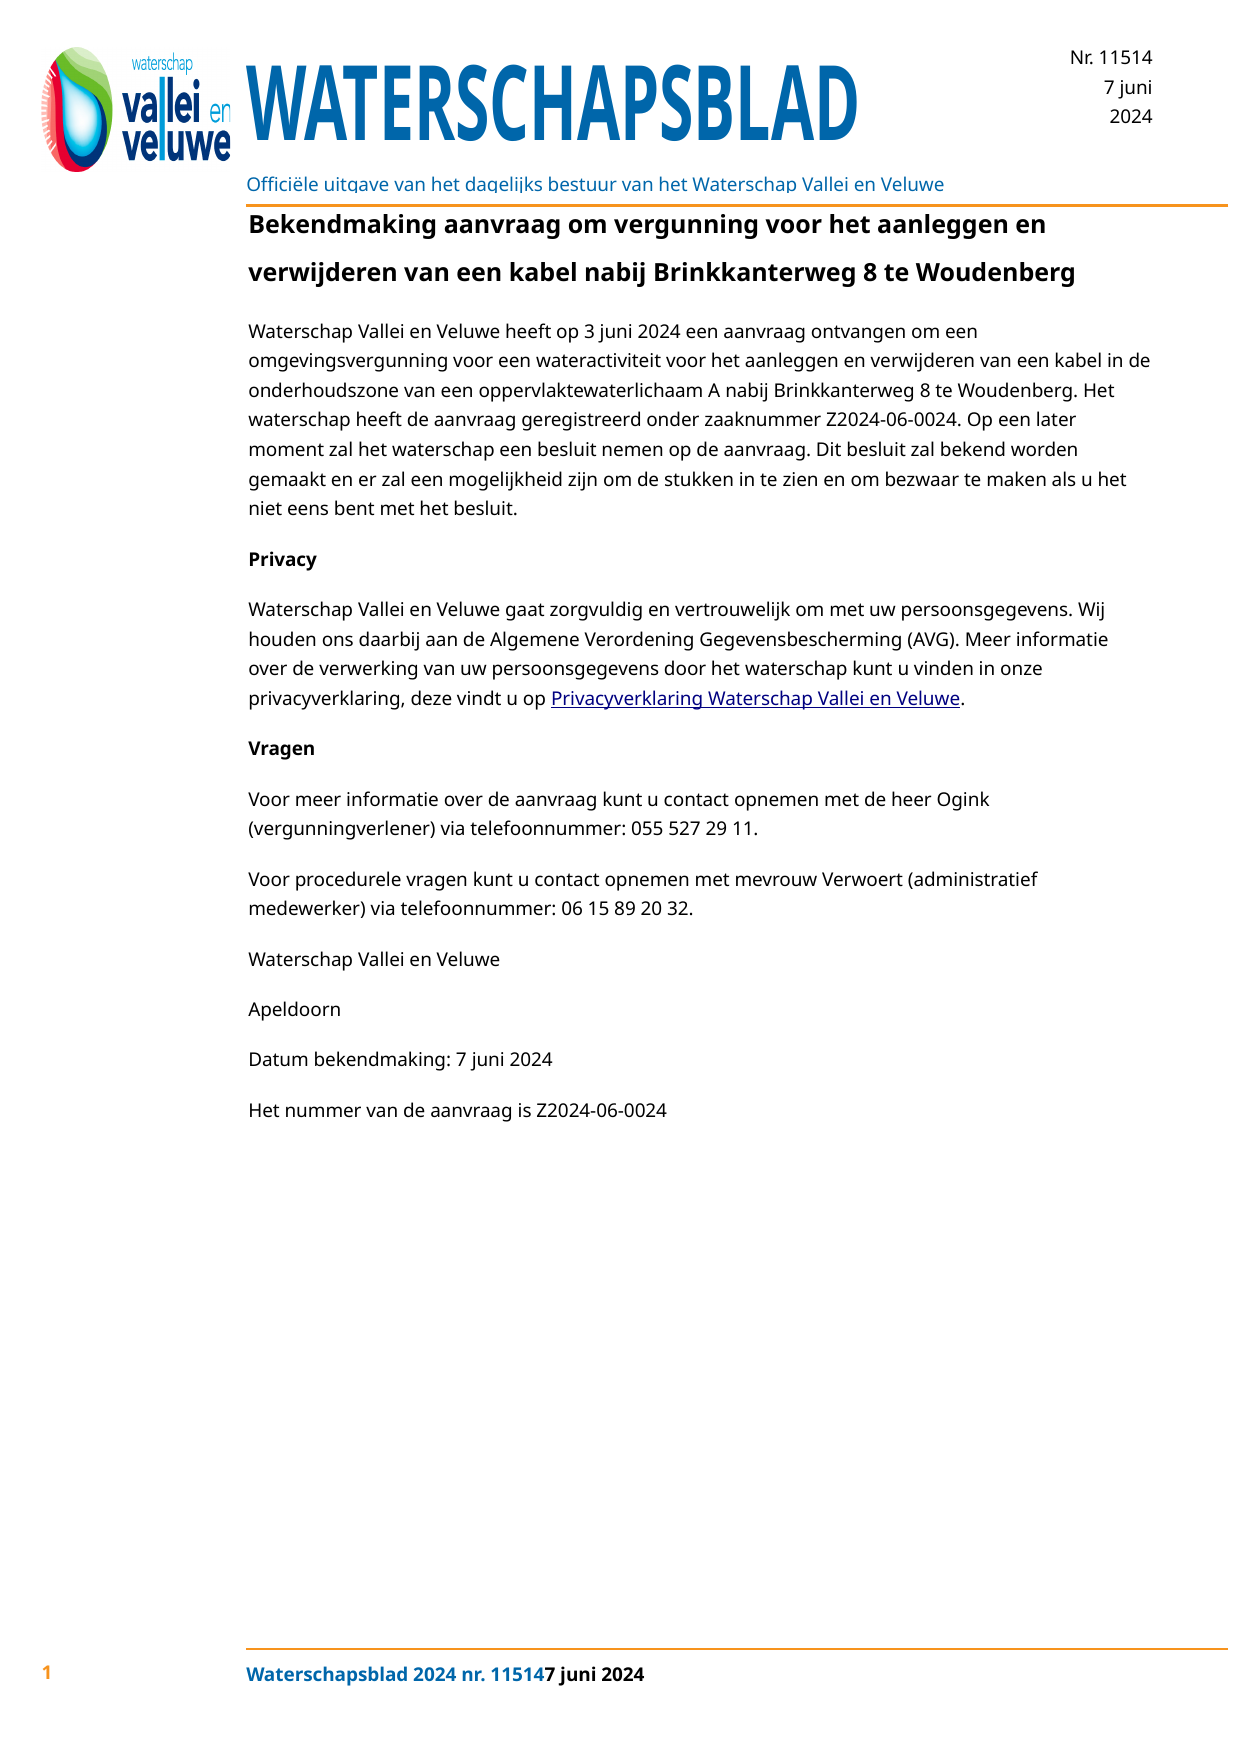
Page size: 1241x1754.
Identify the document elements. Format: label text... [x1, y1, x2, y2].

text Waterschap Vallei en Veluwe gaat zorgvuldig en vertrouwelijk om met uw persoonsgegevens. Wij houden ons daarbij aan de Algemene Verordening Gegevensbescherming (AVG). Meer informatie over de verwerking van uw persoonsgegevens door het waterschap kunt u vinden in onze privacyverklaring, deze vindt u op Privacyverklaring Waterschap Vallei en Veluwe. [248, 596, 1152, 711]
text Waterschap Vallei en Veluwe heeft op 3 juni 2024 een aanvraag ontvangen om een omgevingsvergunning voor een wateractiviteit voor het aanleggen en verwijderen van een kabel in de onderhoudszone van een oppervlaktewaterlichaam A nabij Brinkkanterweg 8 te Woudenberg. Het waterschap heeft de aanvraag geregistreerd onder zaaknummer Z2024-06-0024. Op een later moment zal het waterschap een besluit nemen op de aanvraag. Dit besluit zal bekend worden gemaakt en er zal een mogelijkheid zijn om de stukken in te zien en om bezwaar te maken als u het niet eens bent met het besluit. [248, 318, 1152, 521]
text Waterschap Vallei en Veluwe [248, 946, 1152, 972]
text Bekendmaking aanvraag om vergunning voor het aanleggen en verwijderen van een kabel nabij Brinkkanterweg 8 te Woudenberg [248, 207, 1152, 288]
text Privacy [248, 546, 1152, 572]
text Voor meer informatie over de aanvraag kunt u contact opnemen met de heer Ogink (vergunningverlener) via telefoonnummer: 055 527 29 11. [248, 786, 1152, 841]
picture [41, 47, 231, 172]
text Apeldoorn [248, 996, 1152, 1022]
text Vragen [248, 735, 1152, 761]
text Het nummer van de aanvraag is Z2024-06-0024 [248, 1097, 1152, 1123]
text Voor procedurele vragen kunt u contact opnemen met mevrouw Verwoert (administratief medewerker) via telefoonnummer: 06 15 89 20 32. [248, 866, 1152, 921]
text Datum bekendmaking: 7 juni 2024 [248, 1047, 1152, 1072]
